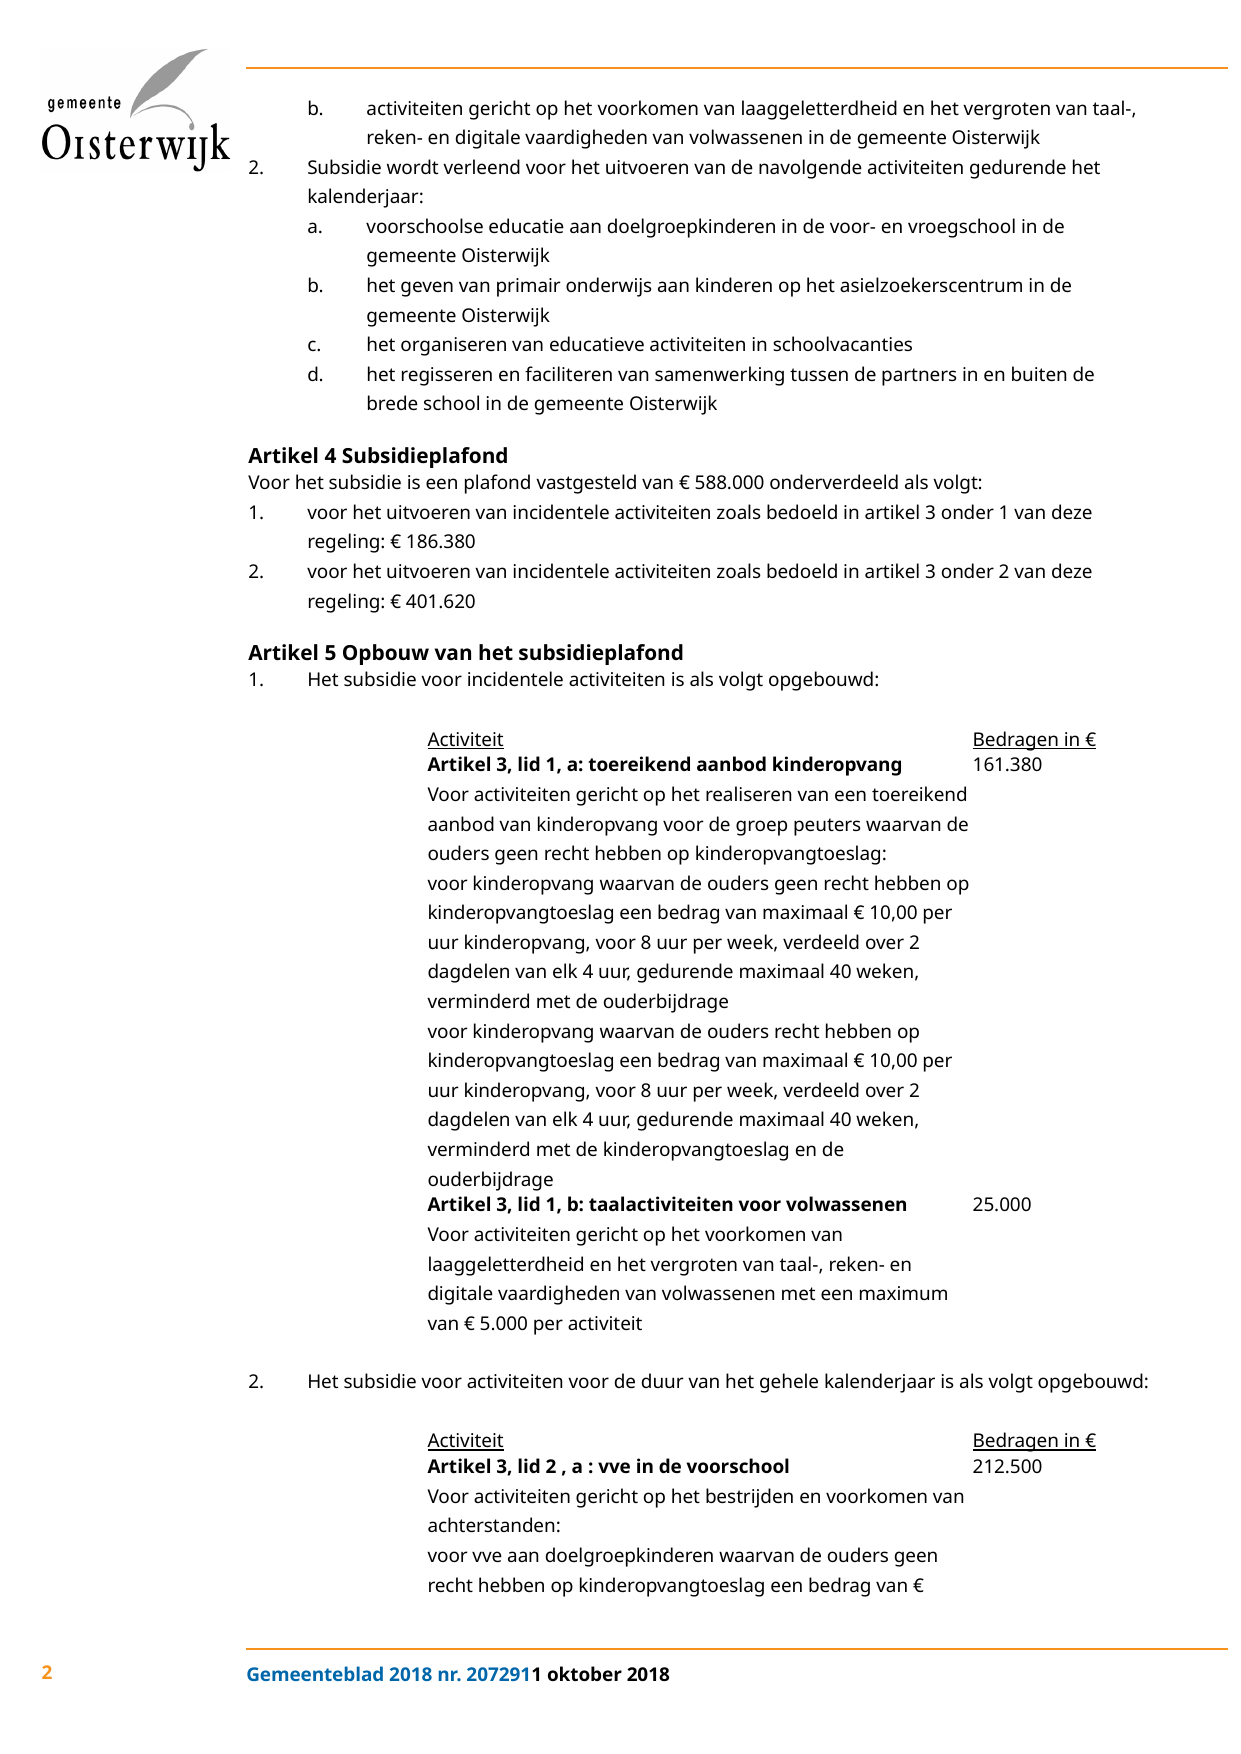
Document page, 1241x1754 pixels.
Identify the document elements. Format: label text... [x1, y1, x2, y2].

table_header [248, 726, 427, 752]
list voorschoolse educatie aan doelgroepkinderen in de voor- en vroegschool in de gemeente Oisterwijk [307, 213, 1152, 268]
table_cell Artikel 3, lid 1, b: taalactiviteiten voor volwassenen Voor activiteiten gericht op het voorkomen van laaggeletterdheid en het vergroten van taal-, reken- en digitale vaardigheden van volwassenen met een maximum van € 5.000 per activiteit [427, 1192, 972, 1336]
picture [41, 47, 231, 172]
table_cell Artikel 3, lid 2 , a : vve in de voorschool Voor activiteiten gericht op het bestrijden en voorkomen van achterstanden: voor vve aan doelgroepkinderen waarvan de ouders geen recht hebben op kinderopvangtoeslag een bedrag van € [427, 1454, 972, 1597]
table_header [248, 1428, 427, 1453]
list het geven van primair onderwijs aan kinderen op het asielzoekerscentrum in de gemeente Oisterwijk [307, 272, 1152, 328]
table_header Activiteit [427, 1428, 972, 1453]
text Artikel 4 Subsidieplafond [248, 441, 1152, 469]
table_cell [248, 1454, 427, 1597]
table_header Bedragen in € [973, 726, 1152, 752]
list het organiseren van educatieve activiteiten in schoolvacanties [307, 331, 1152, 357]
list voor het uitvoeren van incidentele activiteiten zoals bedoeld in artikel 3 onder 2 van deze regeling: € 401.620 [248, 558, 1152, 613]
table_header Bedragen in € [973, 1428, 1152, 1453]
text Artikel 5 Opbouw van het subsidieplafond [248, 638, 1152, 667]
table_cell 161.380 [973, 752, 1152, 1192]
text Voor het subsidie is een plafond vastgesteld van € 588.000 onderverdeeld als volgt: [248, 469, 1152, 495]
table_cell Artikel 3, lid 1, a: toereikend aanbod kinderopvang Voor activiteiten gericht op het realiseren van een toereikend aanbod van kinderopvang voor de groep peuters waarvan de ouders geen recht hebben op kinderopvangtoeslag: voor kinderopvang waarvan de ouders geen recht hebben op kinderopvangtoeslag een bedrag van maximaal € 10,00 per uur kinderopvang, voor 8 uur per week, verdeeld over 2 dagdelen van elk 4 uur, gedurende maximaal 40 weken, verminderd met de ouderbijdrage voor kinderopvang waarvan de ouders recht hebben op kinderopvangtoeslag een bedrag van maximaal € 10,00 per uur kinderopvang, voor 8 uur per week, verdeeld over 2 dagdelen van elk 4 uur, gedurende maximaal 40 weken, verminderd met de kinderopvangtoeslag en de ouderbijdrage [427, 752, 972, 1192]
table_cell [248, 752, 427, 1192]
table_header Activiteit [427, 726, 972, 752]
list voor het uitvoeren van incidentele activiteiten zoals bedoeld in artikel 3 onder 1 van deze regeling: € 186.380 [248, 499, 1152, 554]
list het regisseren en faciliteren van samenwerking tussen de partners in en buiten de brede school in de gemeente Oisterwijk [307, 361, 1152, 416]
table_cell 212.500 [973, 1454, 1152, 1597]
table_cell 25.000 [973, 1192, 1152, 1336]
list Het subsidie voor incidentele activiteiten is als volgt opgebouwd: [248, 667, 1152, 692]
list Subsidie wordt verleend voor het uitvoeren van de navolgende activiteiten gedurende het kalenderjaar: [248, 154, 1152, 209]
table_cell [248, 1192, 427, 1336]
list activiteiten gericht op het voorkomen van laaggeletterdheid en het vergroten van taal-, reken- en digitale vaardigheden van volwassenen in de gemeente Oisterwijk [307, 95, 1152, 150]
list Het subsidie voor activiteiten voor de duur van het gehele kalenderjaar is als volgt opgebouwd: [248, 1368, 1152, 1394]
